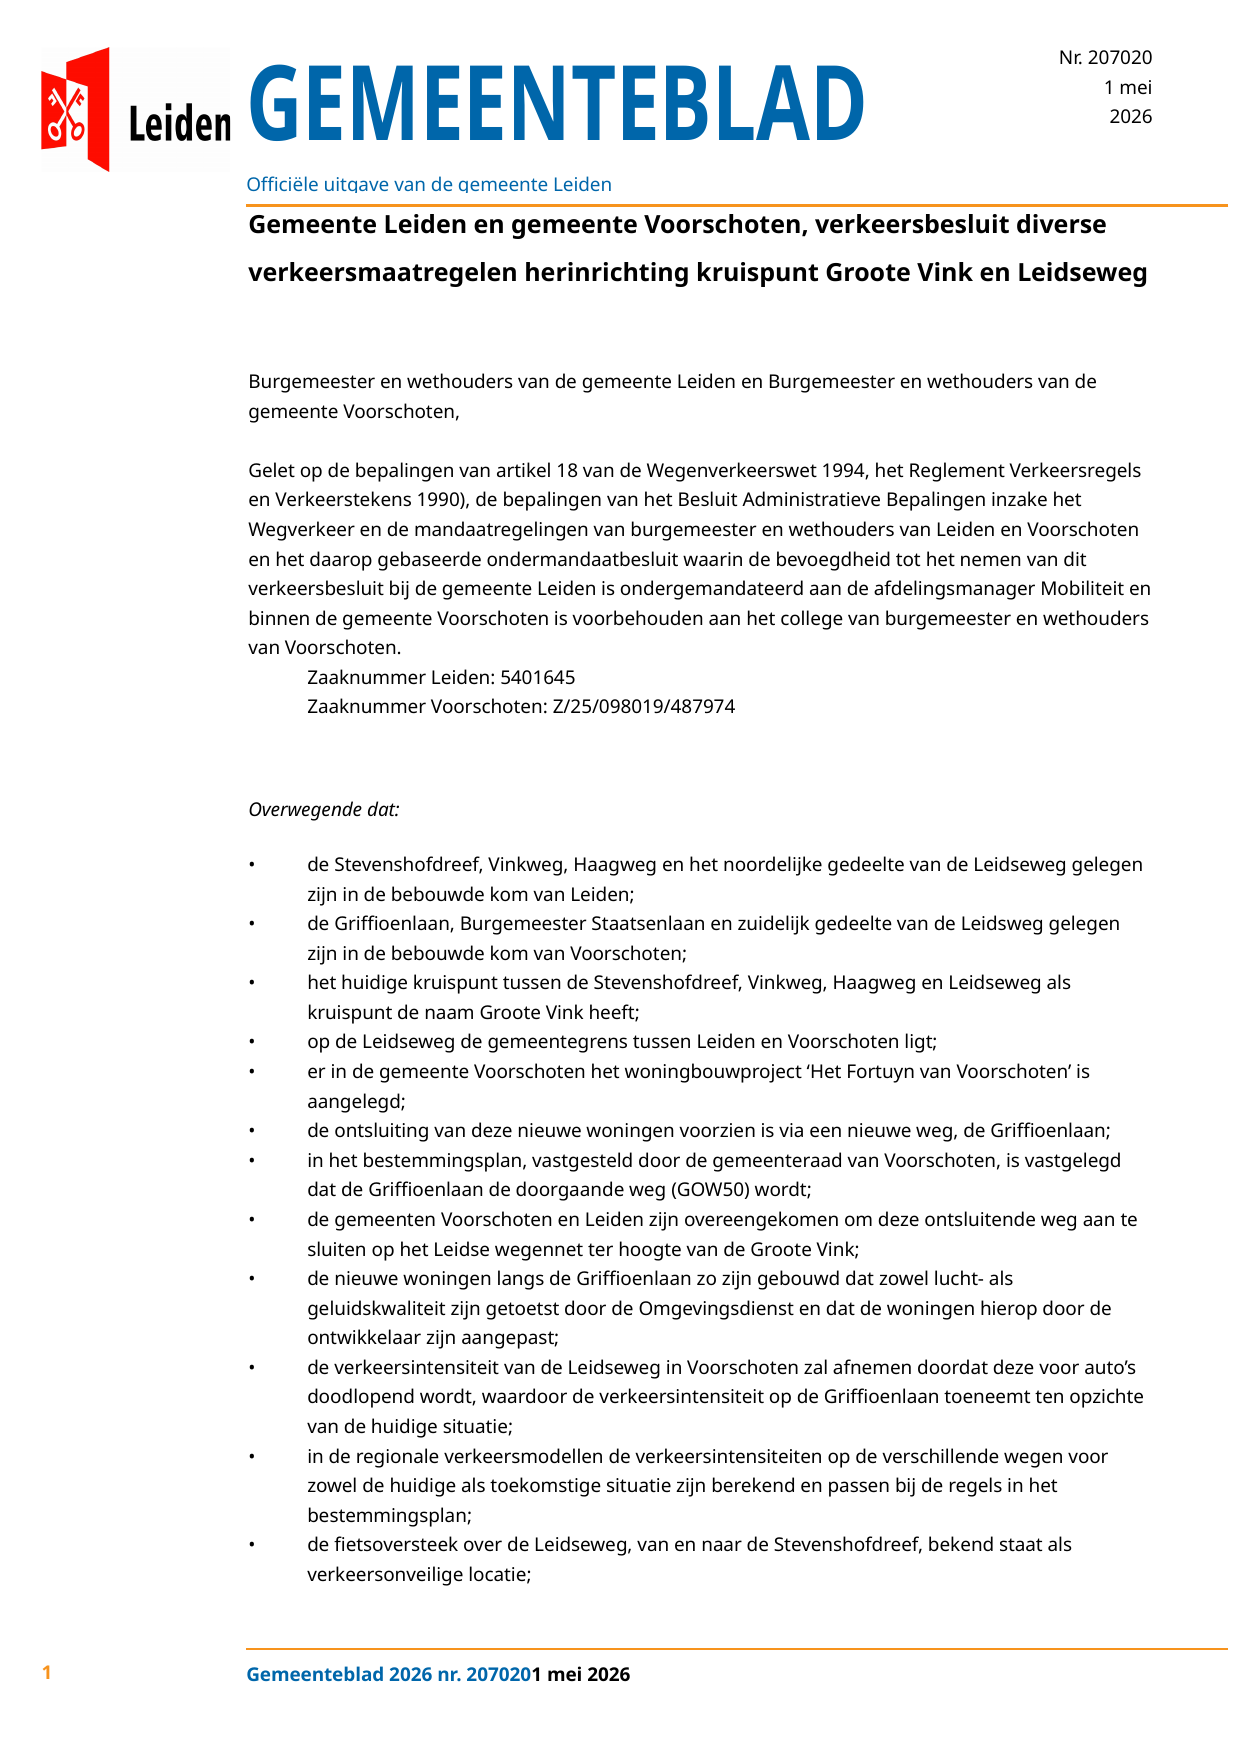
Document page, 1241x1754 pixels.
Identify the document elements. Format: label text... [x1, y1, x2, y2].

list op de Leidseweg de gemeentegrens tussen Leiden en Voorschoten ligt; [248, 1029, 1152, 1054]
text Gemeente Leiden en gemeente Voorschoten, verkeersbesluit diverse verkeersmaatregelen herinrichting kruispunt Groote Vink en Leidseweg [248, 207, 1152, 288]
text Gelet op de bepalingen van artikel 18 van de Wegenverkeerswet 1994, het Reglement Verkeersregels en Verkeerstekens 1990), de bepalingen van het Besluit Administratieve Bepalingen inzake het Wegverkeer en de mandaatregelingen van burgemeester en wethouders van Leiden en Voorschoten en het daarop gebaseerde ondermandaatbesluit waarin de bevoegdheid tot het nemen van dit verkeersbesluit bij de gemeente Leiden is ondergemandateerd aan de afdelingsmanager Mobiliteit en binnen de gemeente Voorschoten is voorbehouden aan het college van burgemeester en wethouders van Voorschoten. [248, 457, 1152, 660]
list de verkeersintensiteit van de Leidseweg in Voorschoten zal afnemen doordat deze voor auto’s doodlopend wordt, waardoor de verkeersintensiteit op de Griffioenlaan toeneemt ten opzichte van de huidige situatie; [248, 1354, 1152, 1439]
list de Griffioenlaan, Burgemeester Staatsenlaan en zuidelijk gedeelte van de Leidsweg gelegen zijn in de bebouwde kom van Voorschoten; [248, 910, 1152, 966]
list in het bestemmingsplan, vastgesteld door de gemeenteraad van Voorschoten, is vastgelegd dat de Griffioenlaan de doorgaande weg (GOW50) wordt; [248, 1147, 1152, 1202]
list er in de gemeente Voorschoten het woningbouwproject ‘Het Fortuyn van Voorschoten’ is aangelegd; [248, 1058, 1152, 1114]
list de Stevenshofdreef, Vinkweg, Haagweg en het noordelijke gedeelte van de Leidseweg gelegen zijn in de bebouwde kom van Leiden; [248, 851, 1152, 907]
list de gemeenten Voorschoten en Leiden zijn overeengekomen om deze ontsluitende weg aan te sluiten op het Leidse wegennet ter hoogte van de Groote Vink; [248, 1206, 1152, 1262]
text Burgemeester en wethouders van de gemeente Leiden en Burgemeester en wethouders van de gemeente Voorschoten, [248, 368, 1152, 423]
list in de regionale verkeersmodellen de verkeersintensiteiten op de verschillende wegen voor zowel de huidige als toekomstige situatie zijn berekend en passen bij de regels in het bestemmingsplan; [248, 1443, 1152, 1528]
list de nieuwe woningen langs de Griffioenlaan zo zijn gebouwd dat zowel lucht- als geluidskwaliteit zijn getoetst door de Omgevingsdienst en dat de woningen hierop door de ontwikkelaar zijn aangepast; [248, 1265, 1152, 1350]
list het huidige kruispunt tussen de Stevenshofdreef, Vinkweg, Haagweg en Leidseweg als kruispunt de naam Groote Vink heeft; [248, 969, 1152, 1025]
list de fietsoversteek over de Leidseweg, van en naar de Stevenshofdreef, bekend staat als verkeersonveilige locatie; [248, 1532, 1152, 1587]
list de ontsluiting van deze nieuwe woningen voorzien is via een nieuwe weg, de Griffioenlaan; [248, 1117, 1152, 1143]
picture [41, 47, 231, 172]
list Zaaknummer Leiden: 5401645 [248, 664, 1152, 690]
text Overwegende dat: [248, 796, 1152, 822]
list Zaaknummer Voorschoten: Z/25/098019/487974 [248, 694, 1152, 719]
